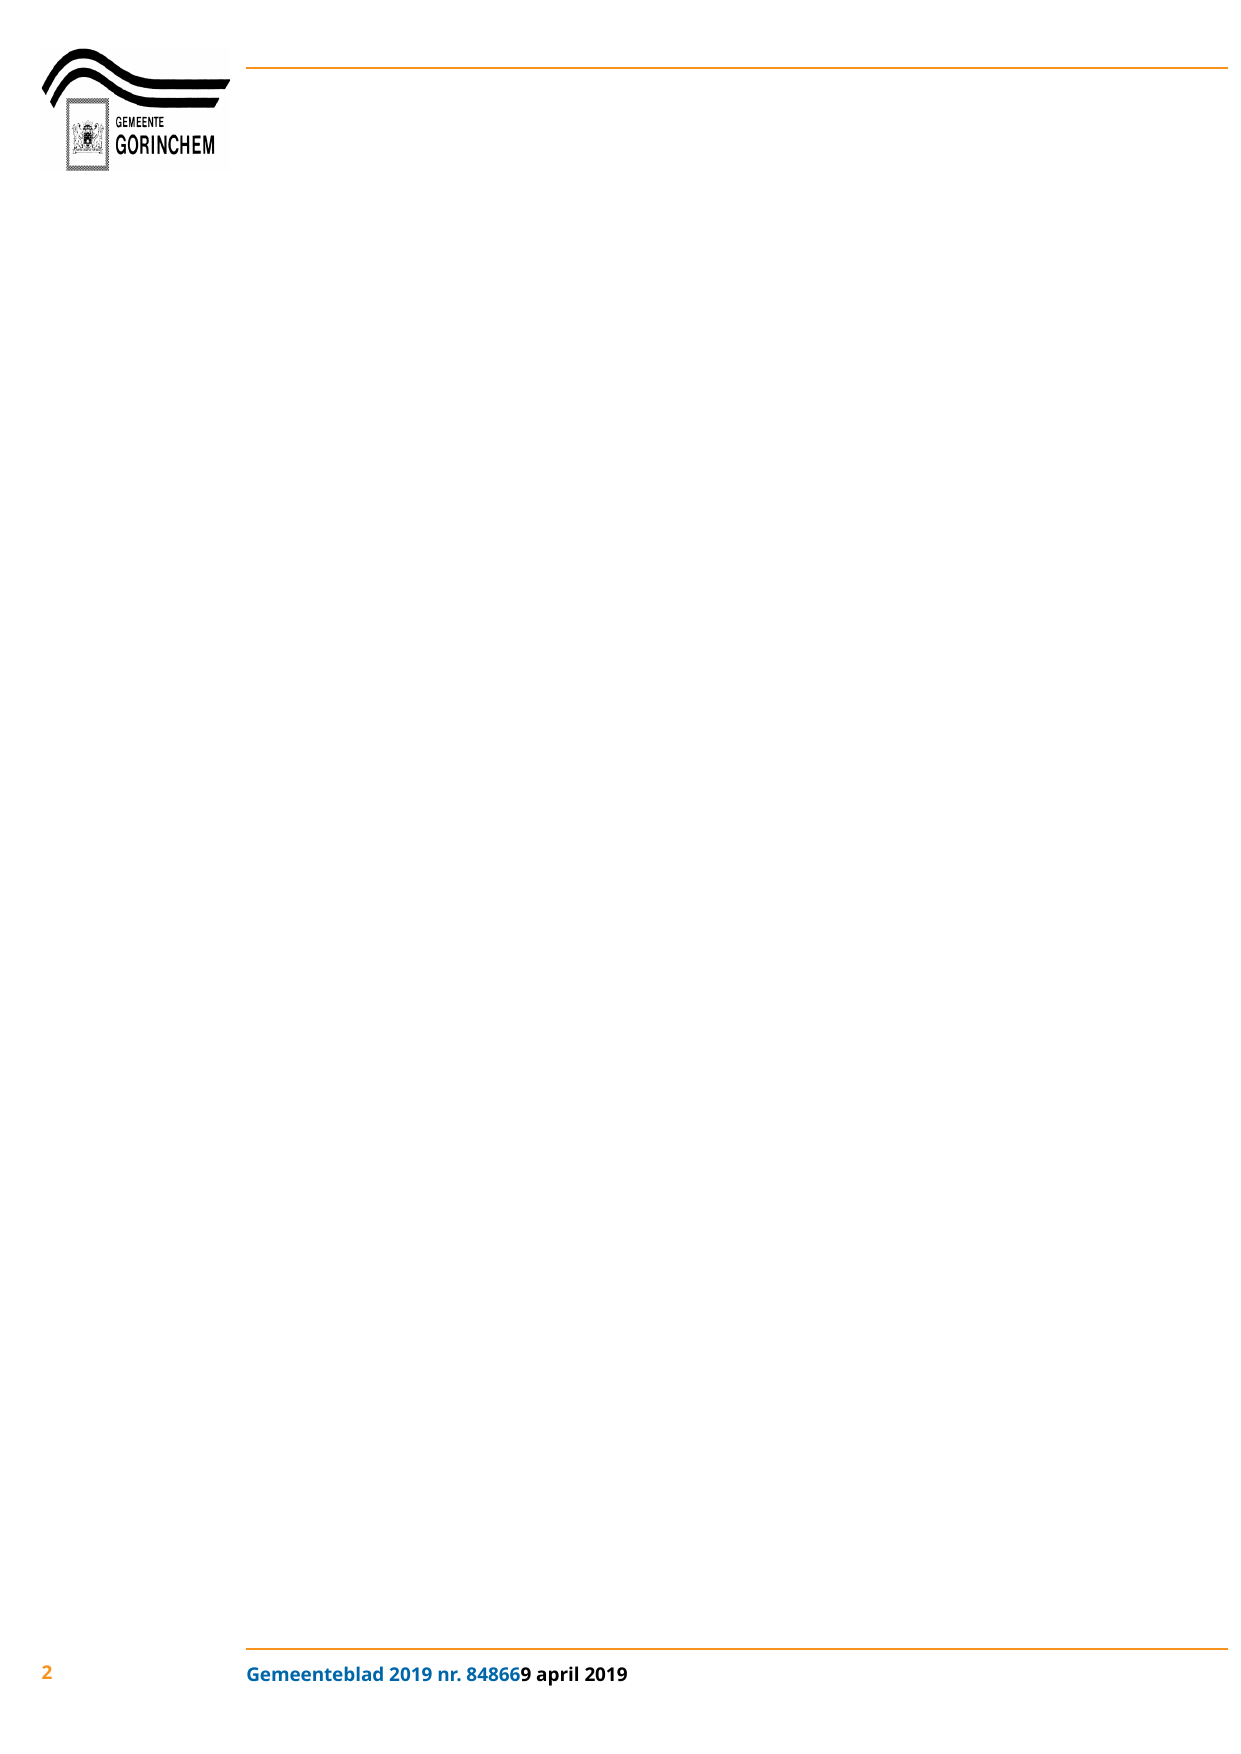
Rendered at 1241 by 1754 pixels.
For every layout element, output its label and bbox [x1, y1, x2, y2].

picture [41, 47, 231, 172]
